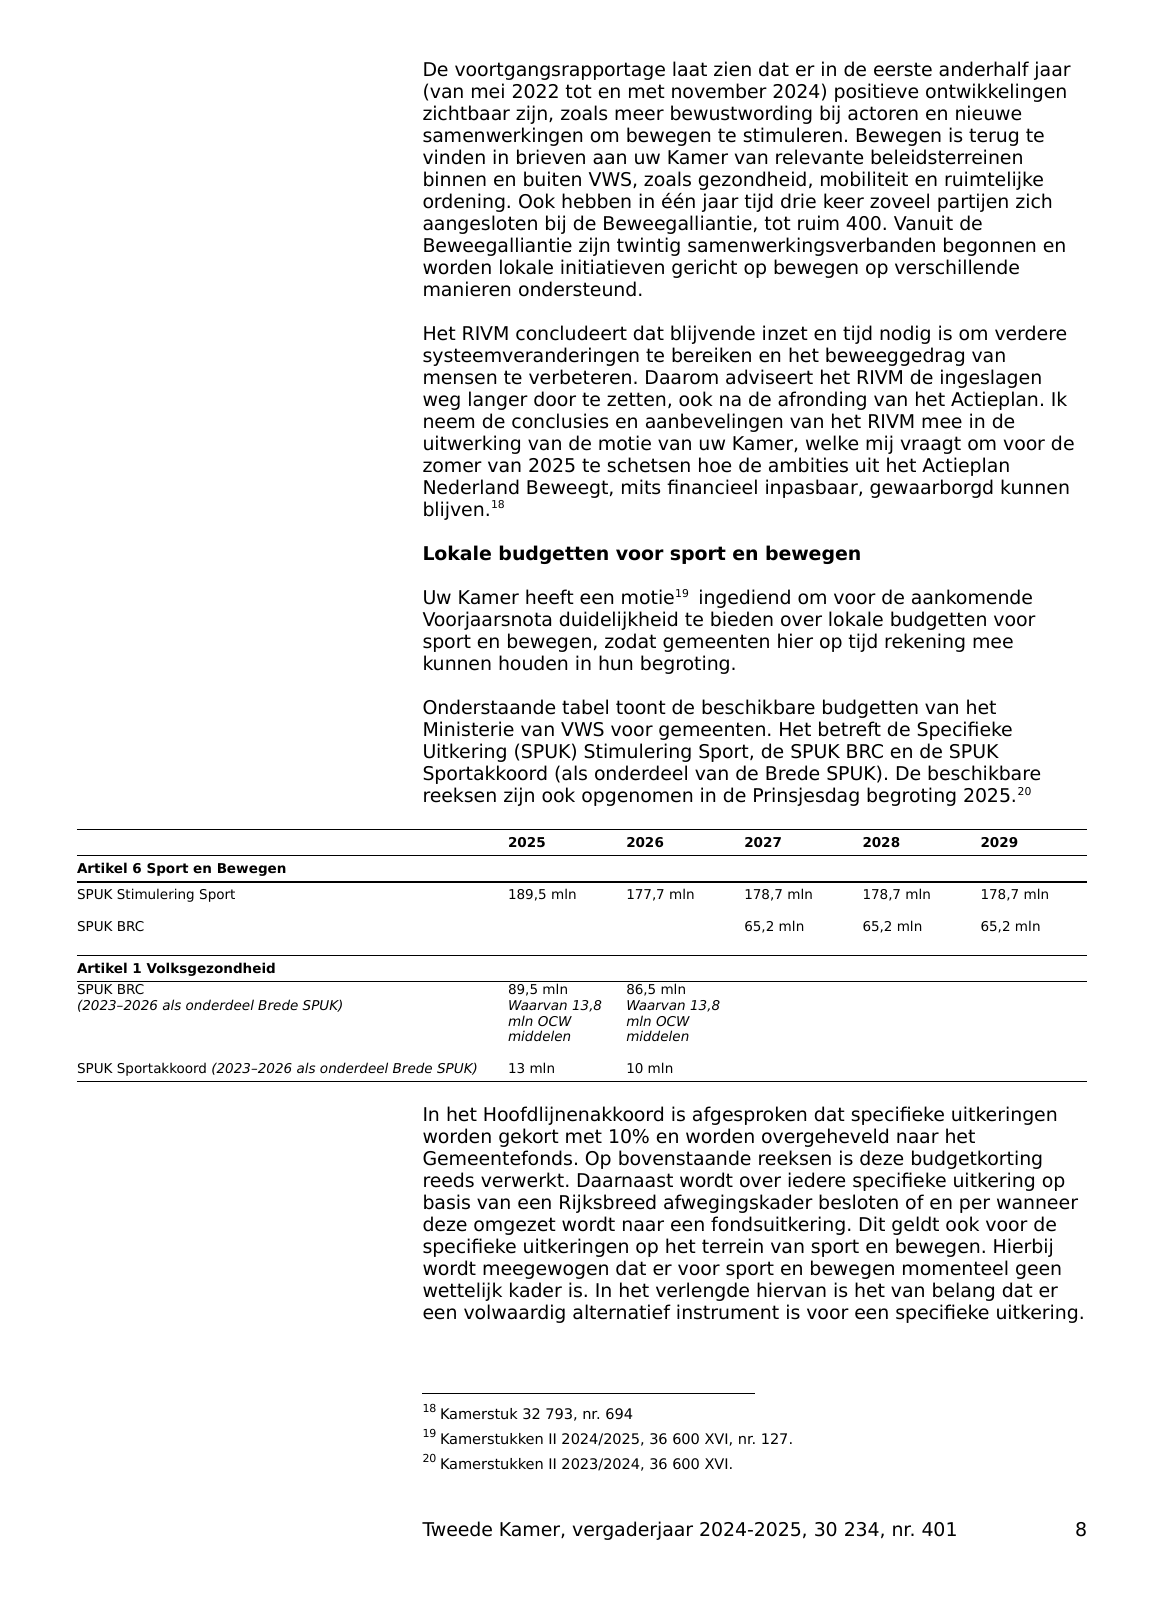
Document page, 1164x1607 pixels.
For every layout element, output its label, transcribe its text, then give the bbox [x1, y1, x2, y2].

table_cell [502, 1045, 620, 1061]
table_cell [620, 919, 738, 934]
table_cell 13 mln [502, 1061, 620, 1081]
table_cell [856, 982, 974, 1045]
table_cell [620, 903, 738, 918]
table_cell 89,5 mln Waarvan 13,8 mln OCW middelen [502, 982, 620, 1045]
table_cell [502, 919, 620, 934]
table_cell [856, 1061, 974, 1081]
subtitle Lokale budgetten voor sport en bewegen [422, 543, 1087, 565]
table_cell 178,7 mln [856, 883, 974, 903]
table_cell [856, 1045, 974, 1061]
table_cell [77, 903, 502, 918]
text Onderstaande tabel toont de beschikbare budgetten van het Ministerie van VWS voor gemeenten. Het betreft de Specifieke Uitkering (SPUK) Stimulering Sport, de SPUK BRC en de SPUK Sportakkoord (als onderdeel van de Brede SPUK). De beschikbare reeksen zijn ook opgenomen in de Prinsjesdag begroting 2025. [422, 697, 1087, 807]
table_cell 178,7 mln [974, 883, 1087, 903]
table_cell SPUK Stimulering Sport [77, 883, 502, 903]
table_cell 177,7 mln [620, 883, 738, 903]
table_cell 10 mln [620, 1061, 738, 1081]
text De voortgangsrapportage laat zien dat er in de eerste anderhalf jaar (van mei 2022 tot en met november 2024) positieve ontwikkelingen zichtbaar zijn, zoals meer bewustwording bij actoren en nieuwe samenwerkingen om bewegen te stimuleren. Bewegen is terug te vinden in brieven aan uw Kamer van relevante beleidsterreinen binnen en buiten VWS, zoals gezondheid, mobiliteit en ruimtelijke ordening. Ook hebben in één jaar tijd drie keer zoveel partijen zich aangesloten bij de Beweegalliantie, tot ruim 400. Vanuit de Beweegalliantie zijn twintig samenwerkingsverbanden begonnen en worden lokale initiatieven gericht op bewegen op verschillende manieren ondersteund. [422, 59, 1087, 301]
table_cell Artikel 1 Volksgezondheid [77, 956, 1087, 981]
table_cell SPUK BRC (2023–2026 als onderdeel Brede SPUK) [77, 982, 502, 1045]
table_cell 65,2 mln [738, 919, 856, 934]
text Kamerstukken II 2023/2024, 36 600 XVI. [422, 1452, 1087, 1474]
table_cell 189,5 mln [502, 883, 620, 903]
table_cell [77, 934, 502, 955]
table_cell [738, 903, 856, 918]
table_cell SPUK Sportakkoord (2023–2026 als onderdeel Brede SPUK) [77, 1061, 502, 1081]
text Kamerstuk 32 793, nr. 694 [422, 1402, 1087, 1424]
table_cell 65,2 mln [856, 919, 974, 934]
table_cell [974, 903, 1087, 918]
text Het RIVM concludeert dat blijvende inzet en tijd nodig is om verdere systeemveranderingen te bereiken en het beweeggedrag van mensen te verbeteren. Daarom adviseert het RIVM de ingeslagen weg langer door te zetten, ook na de afronding van het Actieplan. Ik neem de conclusies en aanbevelingen van het RIVM mee in de uitwerking van de motie van uw Kamer, welke mij vraagt om voor de zomer van 2025 te schetsen hoe de ambities uit het Actieplan Nederland Beweegt, mits financieel inpasbaar, gewaarborgd kunnen blijven. [422, 323, 1087, 521]
table_cell [502, 934, 620, 955]
table_cell [856, 934, 974, 955]
table_cell [738, 982, 856, 1045]
table_header 2027 [738, 830, 856, 855]
table_cell 86,5 mln Waarvan 13,8 mln OCW middelen [620, 982, 738, 1045]
table_cell 178,7 mln [738, 883, 856, 903]
text Uw Kamer heeft een motie ingediend om voor de aankomende Voorjaarsnota duidelijkheid te bieden over lokale budgetten voor sport en bewegen, zodat gemeenten hier op tijd rekening mee kunnen houden in hun begroting. [422, 587, 1087, 675]
table_header 2028 [856, 830, 974, 855]
table_cell [974, 1045, 1087, 1061]
table_header 2029 [974, 830, 1087, 855]
table_cell SPUK BRC [77, 919, 502, 934]
table_cell [974, 982, 1087, 1045]
table_cell [738, 934, 856, 955]
table_cell Artikel 6 Sport en Bewegen [77, 856, 1087, 881]
table_header 2025 [502, 830, 620, 855]
table_cell [502, 903, 620, 918]
table_cell [620, 934, 738, 955]
table_cell [77, 1045, 502, 1061]
table_cell [620, 1045, 738, 1061]
table_cell [738, 1061, 856, 1081]
table_cell [974, 1061, 1087, 1081]
table_cell [856, 903, 974, 918]
table_cell 65,2 mln [974, 919, 1087, 934]
text Kamerstukken II 2024/2025, 36 600 XVI, nr. 127. [422, 1427, 1087, 1449]
table_cell [738, 1045, 856, 1061]
table_header [77, 830, 502, 855]
table_cell [974, 934, 1087, 955]
text In het Hoofdlijnenakkoord is afgesproken dat specifieke uitkeringen worden gekort met 10% en worden overgeheveld naar het Gemeentefonds. Op bovenstaande reeksen is deze budgetkorting reeds verwerkt. Daarnaast wordt over iedere specifieke uitkering op basis van een Rijksbreed afwegingskader besloten of en per wanneer deze omgezet wordt naar een fondsuitkering. Dit geldt ook voor de specifieke uitkeringen op het terrein van sport en bewegen. Hierbij wordt meegewogen dat er voor sport en bewegen momenteel geen wettelijk kader is. In het verlengde hiervan is het van belang dat er een volwaardig alternatief instrument is voor een specifieke uitkering. [422, 1104, 1087, 1324]
table_header 2026 [620, 830, 738, 855]
